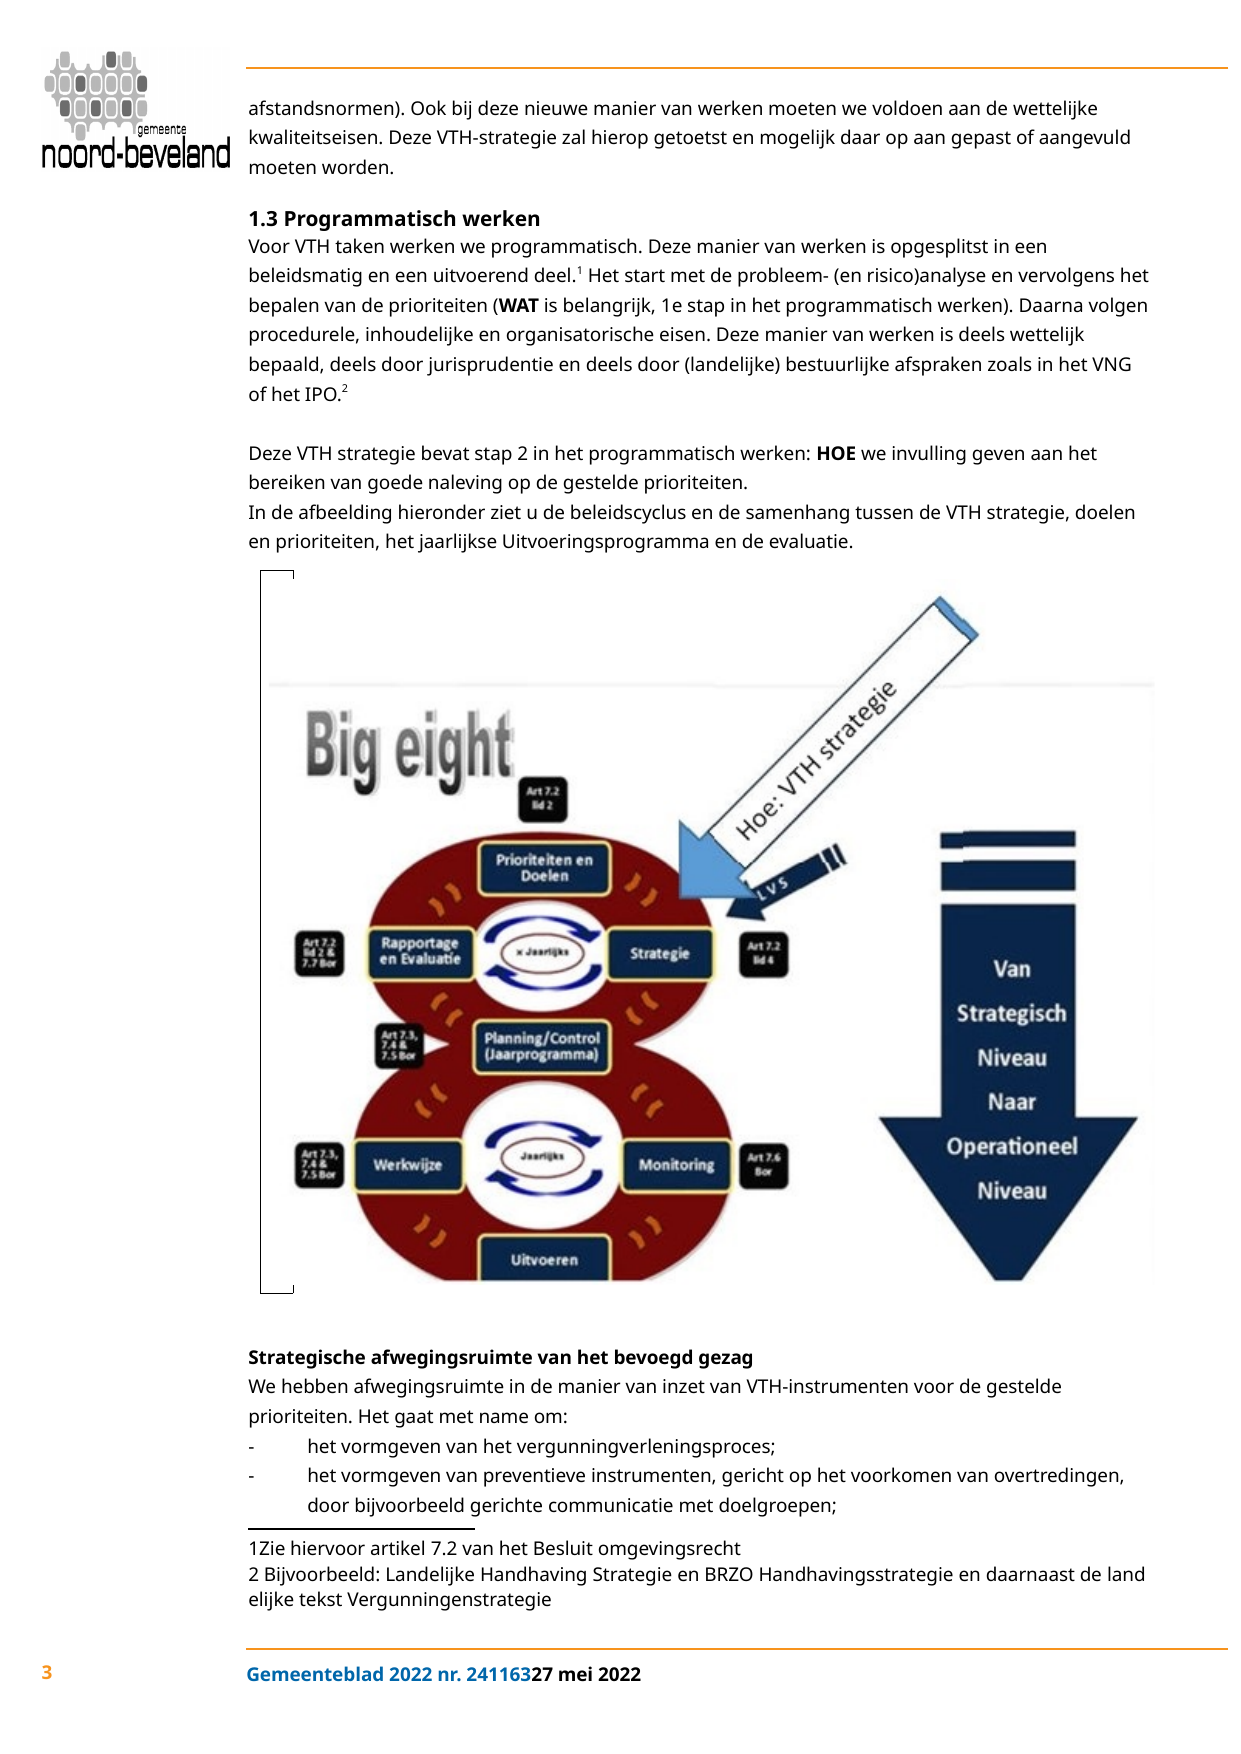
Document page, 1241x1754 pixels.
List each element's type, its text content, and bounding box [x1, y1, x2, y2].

text Voor VTH taken werken we programmatisch. Deze manier van werken is opgesplitst in een beleidsmatig en een uitvoerend deel. Het start met de probleem- (en risico)analyse en vervolgens het bepalen van de prioriteiten (WAT is belangrijk, 1e stap in het programmatisch werken). Daarna volgen procedurele, inhoudelijke en organisatorische eisen. Deze manier van werken is deels wettelijk bepaald, deels door jurisprudentie en deels door (landelijke) bestuurlijke afspraken zoals in het VNG of het IPO. [248, 233, 1152, 406]
text 1.3 Programmatisch werken [248, 204, 1152, 233]
text We hebben afwegingsruimte in de manier van inzet van VTH-instrumenten voor de gestelde prioriteiten. Het gaat met name om: [248, 1374, 1152, 1429]
picture [41, 47, 231, 172]
picture [268, 579, 1155, 1285]
list het vormgeven van het vergunningverleningsproces; [248, 1433, 1152, 1458]
text Deze VTH strategie bevat stap 2 in het programmatisch werken: HOE we invulling geven aan het bereiken van goede naleving op de gestelde prioriteiten. [248, 440, 1152, 495]
text afstandsnormen). Ook bij deze nieuwe manier van werken moeten we voldoen aan de wettelijke kwaliteitseisen. Deze VTH-strategie zal hierop getoetst en mogelijk daar op aan gepast of aangevuld moeten worden. [248, 95, 1152, 180]
text In de afbeelding hieronder ziet u de beleidscyclus en de samenhang tussen de VTH strategie, doelen en prioriteiten, het jaarlijkse Uitvoeringsprogramma en de evaluatie. [248, 499, 1152, 554]
text Bijvoorbeeld: Landelijke Handhaving Strategie en BRZO Handhavingsstrategie en daarnaast de landelijke tekst Vergunningenstrategie [248, 1561, 1152, 1612]
list het vormgeven van preventieve instrumenten, gericht op het voorkomen van overtredingen, door bijvoorbeeld gerichte communicatie met doelgroepen; [248, 1462, 1152, 1518]
text Zie hiervoor artikel 7.2 van het Besluit omgevingsrecht [248, 1535, 1152, 1561]
text Strategische afwegingsruimte van het bevoegd gezag [248, 1344, 1152, 1370]
